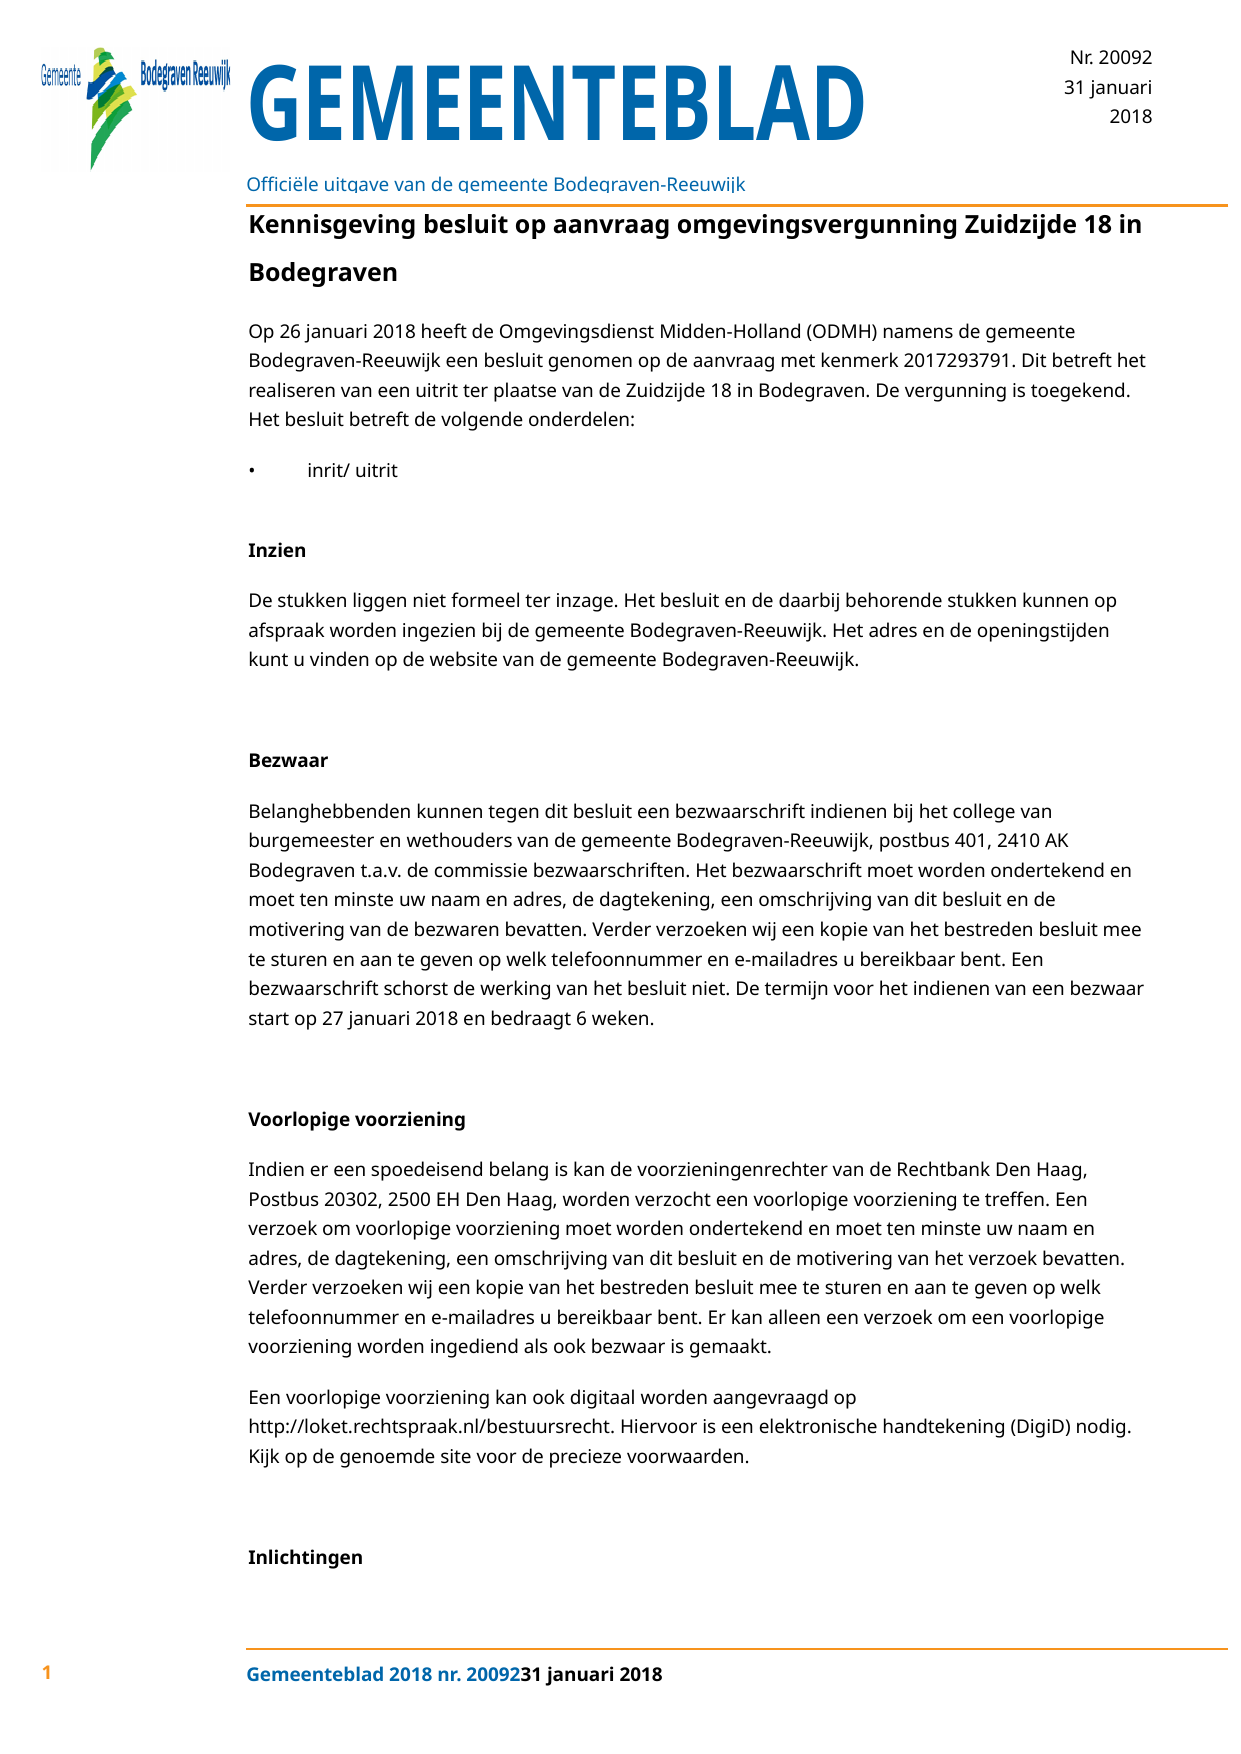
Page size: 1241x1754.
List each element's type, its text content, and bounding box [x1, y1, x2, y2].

text Een voorlopige voorziening kan ook digitaal worden aangevraagd op http://loket.rechtspraak.nl/bestuursrecht. Hiervoor is een elektronische handtekening (DigiD) nodig. Kijk op de genoemde site voor de precieze voorwaarden. [248, 1384, 1152, 1469]
text De stukken liggen niet formeel ter inzage. Het besluit en de daarbij behorende stukken kunnen op afspraak worden ingezien bij de gemeente Bodegraven-Reeuwijk. Het adres en de openingstijden kunt u vinden op de website van de gemeente Bodegraven-Reeuwijk. [248, 587, 1152, 672]
text Bezwaar [248, 747, 1152, 773]
text Belanghebbenden kunnen tegen dit besluit een bezwaarschrift indienen bij het college van burgemeester en wethouders van de gemeente Bodegraven-Reeuwijk, postbus 401, 2410 AK Bodegraven t.a.v. de commissie bezwaarschriften. Het bezwaarschrift moet worden ondertekend en moet ten minste uw naam en adres, de dagtekening, een omschrijving van dit besluit en de motivering van de bezwaren bevatten. Verder verzoeken wij een kopie van het bestreden besluit mee te sturen en aan te geven op welk telefoonnummer en e-mailadres u bereikbaar bent. Een bezwaarschrift schorst de werking van het besluit niet. De termijn voor het indienen van een bezwaar start op 27 januari 2018 en bedraagt 6 weken. [248, 798, 1152, 1031]
picture [41, 47, 231, 172]
text Indien er een spoedeisend belang is kan de voorzieningenrechter van de Rechtbank Den Haag, Postbus 20302, 2500 EH Den Haag, worden verzocht een voorlopige voorziening te treffen. Een verzoek om voorlopige voorziening moet worden ondertekend en moet ten minste uw naam en adres, de dagtekening, een omschrijving van dit besluit en de motivering van het verzoek bevatten. Verder verzoeken wij een kopie van het bestreden besluit mee te sturen en aan te geven op welk telefoonnummer en e-mailadres u bereikbaar bent. Er kan alleen een verzoek om een voorlopige voorziening worden ingediend als ook bezwaar is gemaakt. [248, 1156, 1152, 1359]
text Op 26 januari 2018 heeft de Omgevingsdienst Midden-Holland (ODMH) namens de gemeente Bodegraven-Reeuwijk een besluit genomen op de aanvraag met kenmerk 2017293791. Dit betreft het realiseren van een uitrit ter plaatse van de Zuidzijde 18 in Bodegraven. De vergunning is toegekend. Het besluit betreft de volgende onderdelen: [248, 318, 1152, 432]
text Inzien [248, 537, 1152, 563]
text Kennisgeving besluit op aanvraag omgevingsvergunning Zuidzijde 18 in Bodegraven [248, 207, 1152, 288]
list inrit/ uitrit [248, 457, 1152, 483]
text Voorlopige voorziening [248, 1106, 1152, 1132]
text Inlichtingen [248, 1544, 1152, 1570]
